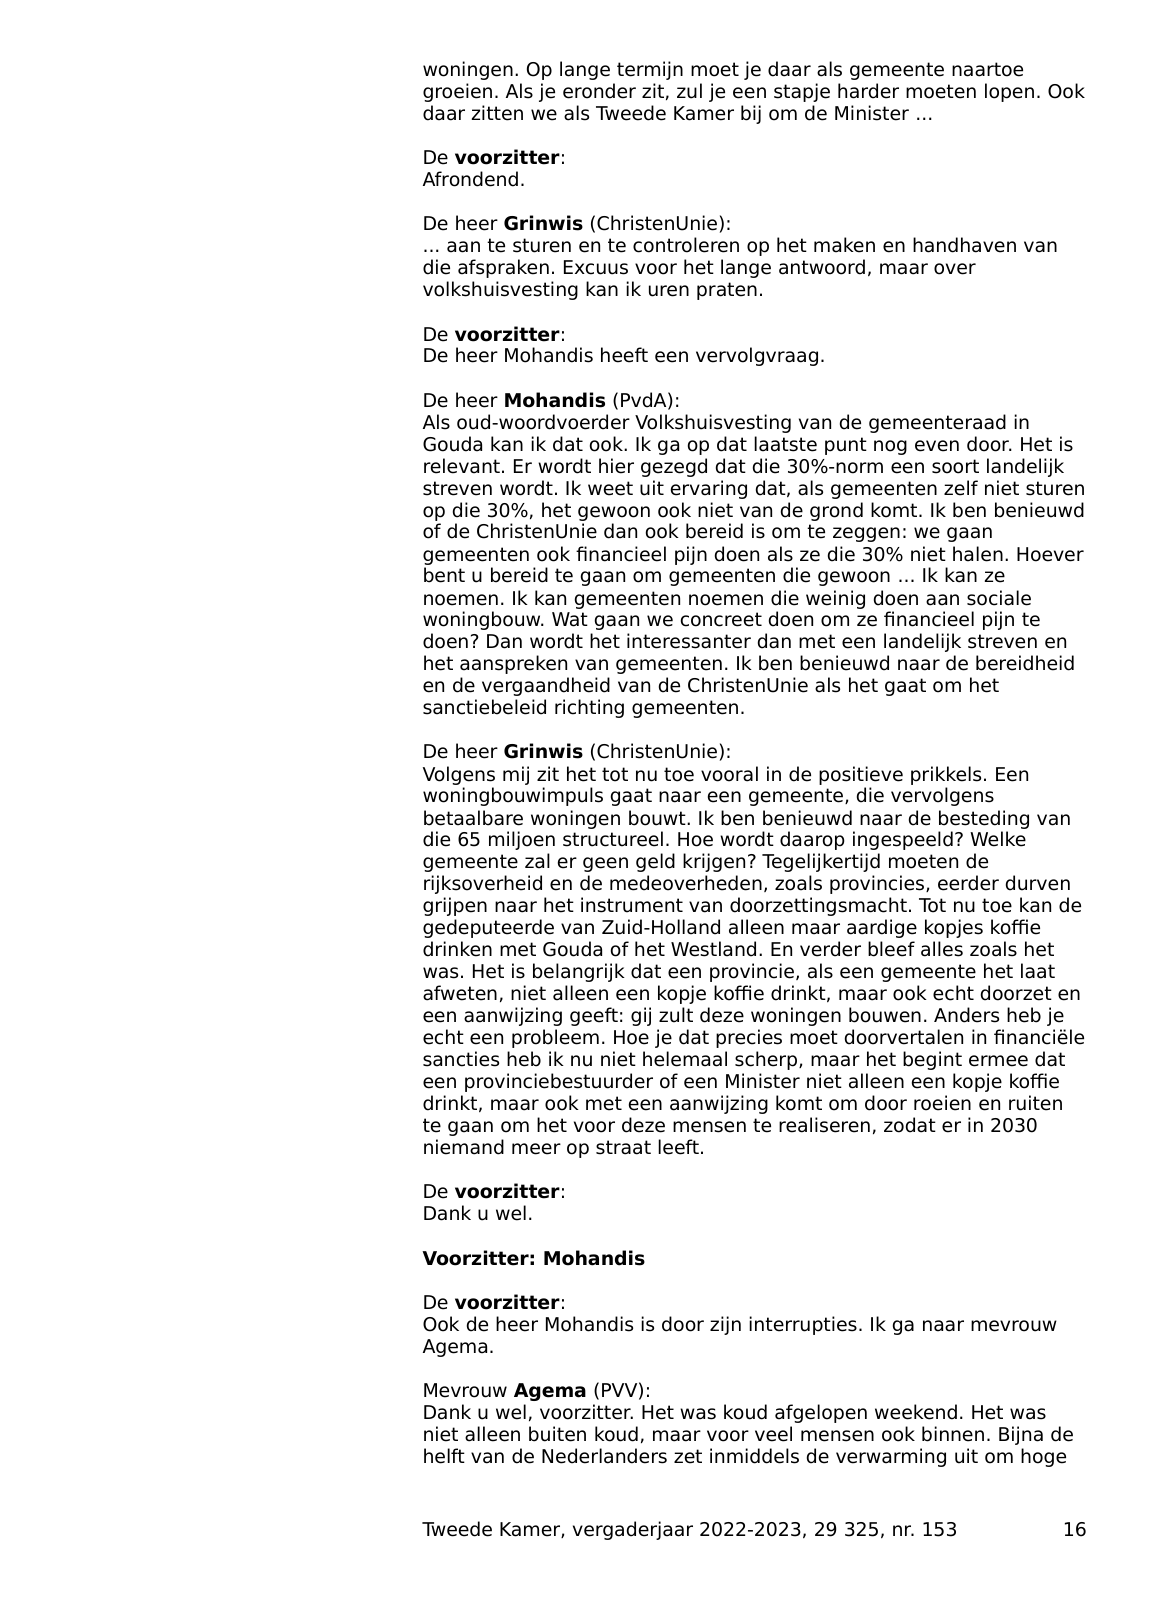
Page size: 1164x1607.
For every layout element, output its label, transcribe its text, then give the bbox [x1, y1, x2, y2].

text Als oud-woordvoerder Volkshuisvesting van de gemeenteraad in Gouda kan ik dat ook. Ik ga op dat laatste punt nog even door. Het is relevant. Er wordt hier gezegd dat die 30%-norm een soort landelijk streven wordt. Ik weet uit ervaring dat, als gemeenten zelf niet sturen op die 30%, het gewoon ook niet van de grond komt. Ik ben benieuwd of de ChristenUnie dan ook bereid is om te zeggen: we gaan gemeenten ook financieel pijn doen als ze die 30% niet halen. Hoever bent u bereid te gaan om gemeenten die gewoon ... Ik kan ze noemen. Ik kan gemeenten noemen die weinig doen aan sociale woningbouw. Wat gaan we concreet doen om ze financieel pijn te doen? Dan wordt het interessanter dan met een landelijk streven en het aanspreken van gemeenten. Ik ben benieuwd naar de bereidheid en de vergaandheid van de ChristenUnie als het gaat om het sanctiebeleid richting gemeenten. [422, 412, 1087, 719]
text Ook de heer Mohandis is door zijn interrupties. Ik ga naar mevrouw Agema. [422, 1313, 1087, 1357]
text Dank u wel. [422, 1203, 1087, 1225]
text De heer Mohandis heeft een vervolgvraag. [422, 345, 1087, 367]
text De voorzitter: [422, 1292, 1087, 1313]
text ... aan te sturen en te controleren op het maken en handhaven van die afspraken. Excuus voor het lange antwoord, maar over volkshuisvesting kan ik uren praten. [422, 235, 1087, 301]
text Mevrouw Agema (PVV): [422, 1380, 1087, 1402]
text De voorzitter: [422, 147, 1087, 169]
text De voorzitter: [422, 1181, 1087, 1203]
subtitle Voorzitter: Mohandis [422, 1247, 1087, 1269]
text Dank u wel, voorzitter. Het was koud afgelopen weekend. Het was niet alleen buiten koud, maar voor veel mensen ook binnen. Bijna de helft van de Nederlanders zet inmiddels de verwarming uit om hoge [422, 1402, 1087, 1468]
text woningen. Op lange termijn moet je daar als gemeente naartoe groeien. Als je eronder zit, zul je een stapje harder moeten lopen. Ook daar zitten we als Tweede Kamer bij om de Minister ... [422, 59, 1087, 125]
text De heer Mohandis (PvdA): [422, 389, 1087, 412]
text Afrondend. [422, 169, 1087, 191]
text De heer Grinwis (ChristenUnie): [422, 741, 1087, 763]
text Volgens mij zit het tot nu toe vooral in de positieve prikkels. Een woningbouwimpuls gaat naar een gemeente, die vervolgens betaalbare woningen bouwt. Ik ben benieuwd naar de besteding van die 65 miljoen structureel. Hoe wordt daarop ingespeeld? Welke gemeente zal er geen geld krijgen? Tegelijkertijd moeten de rijksoverheid en de medeoverheden, zoals provincies, eerder durven grijpen naar het instrument van doorzettingsmacht. Tot nu toe kan de gedeputeerde van Zuid-Holland alleen maar aardige kopjes koffie drinken met Gouda of het Westland. En verder bleef alles zoals het was. Het is belangrijk dat een provincie, als een gemeente het laat afweten, niet alleen een kopje koffie drinkt, maar ook echt doorzet en een aanwijzing geeft: gij zult deze woningen bouwen. Anders heb je echt een probleem. Hoe je dat precies moet doorvertalen in financiële sancties heb ik nu niet helemaal scherp, maar het begint ermee dat een provinciebestuurder of een Minister niet alleen een kopje koffie drinkt, maar ook met een aanwijzing komt om door roeien en ruiten te gaan om het voor deze mensen te realiseren, zodat er in 2030 niemand meer op straat leeft. [422, 763, 1087, 1159]
text De heer Grinwis (ChristenUnie): [422, 213, 1087, 235]
text De voorzitter: [422, 323, 1087, 345]
